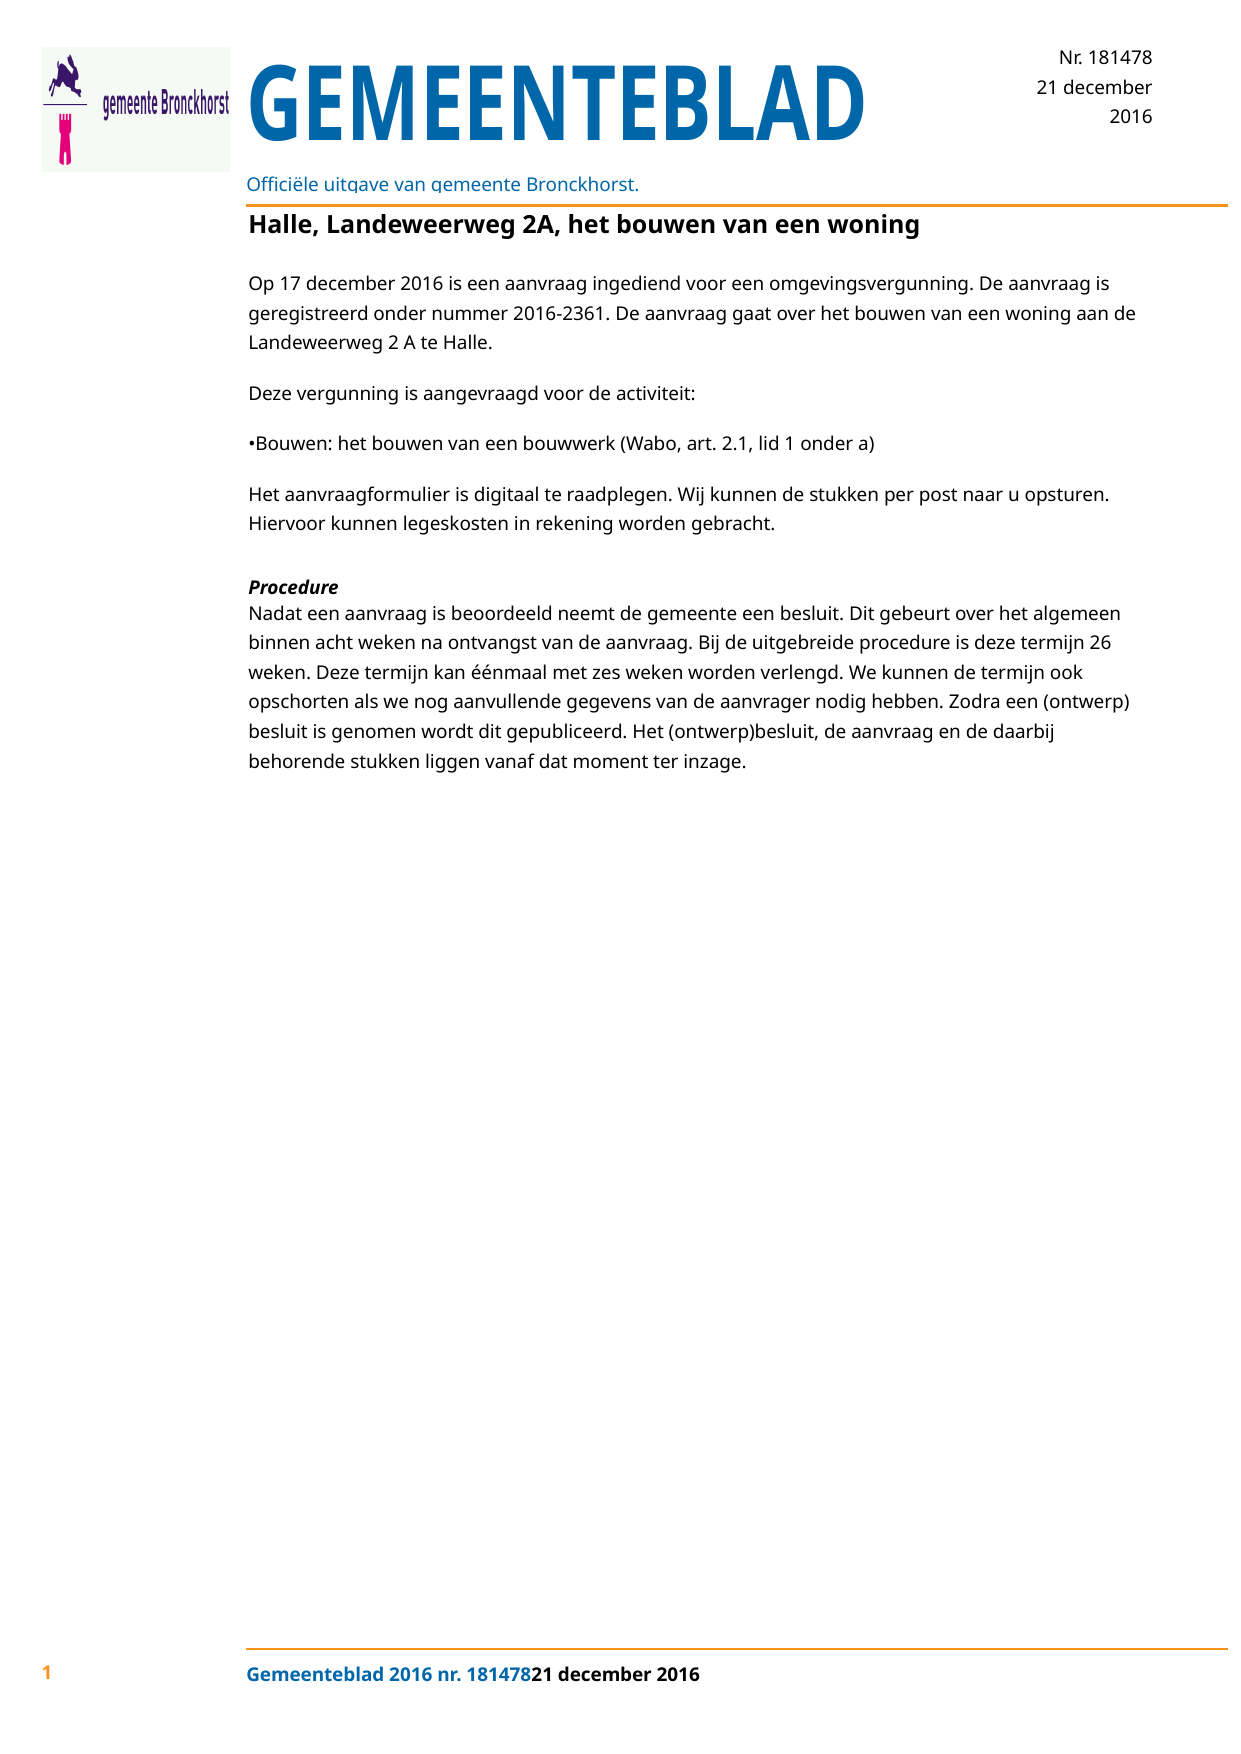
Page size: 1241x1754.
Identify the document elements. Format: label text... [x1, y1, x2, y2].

text Deze vergunning is aangevraagd voor de activiteit: [248, 380, 1152, 406]
picture [41, 47, 231, 172]
text Op 17 december 2016 is een aanvraag ingediend voor een omgevingsvergunning. De aanvraag is geregistreerd onder nummer 2016-2361. De aanvraag gaat over het bouwen van een woning aan de Landeweerweg 2 A te Halle. [248, 270, 1152, 355]
text Halle, Landeweerweg 2A, het bouwen van een woning [248, 207, 1152, 241]
text Nadat een aanvraag is beoordeeld neemt de gemeente een besluit. Dit gebeurt over het algemeen binnen acht weken na ontvangst van de aanvraag. Bij de uitgebreide procedure is deze termijn 26 weken. Deze termijn kan éénmaal met zes weken worden verlengd. We kunnen de termijn ook opschorten als we nog aanvullende gegevens van de aanvrager nodig hebben. Zodra een (ontwerp) besluit is genomen wordt dit gepubliceerd. Het (ontwerp)besluit, de aanvraag en de daarbij behorende stukken liggen vanaf dat moment ter inzage. [248, 600, 1152, 774]
text Procedure [248, 574, 1152, 600]
text Het aanvraagformulier is digitaal te raadplegen. Wij kunnen de stukken per post naar u opsturen. Hiervoor kunnen legeskosten in rekening worden gebracht. [248, 481, 1152, 536]
text •Bouwen: het bouwen van een bouwwerk (Wabo, art. 2.1, lid 1 onder a) [248, 430, 1152, 456]
